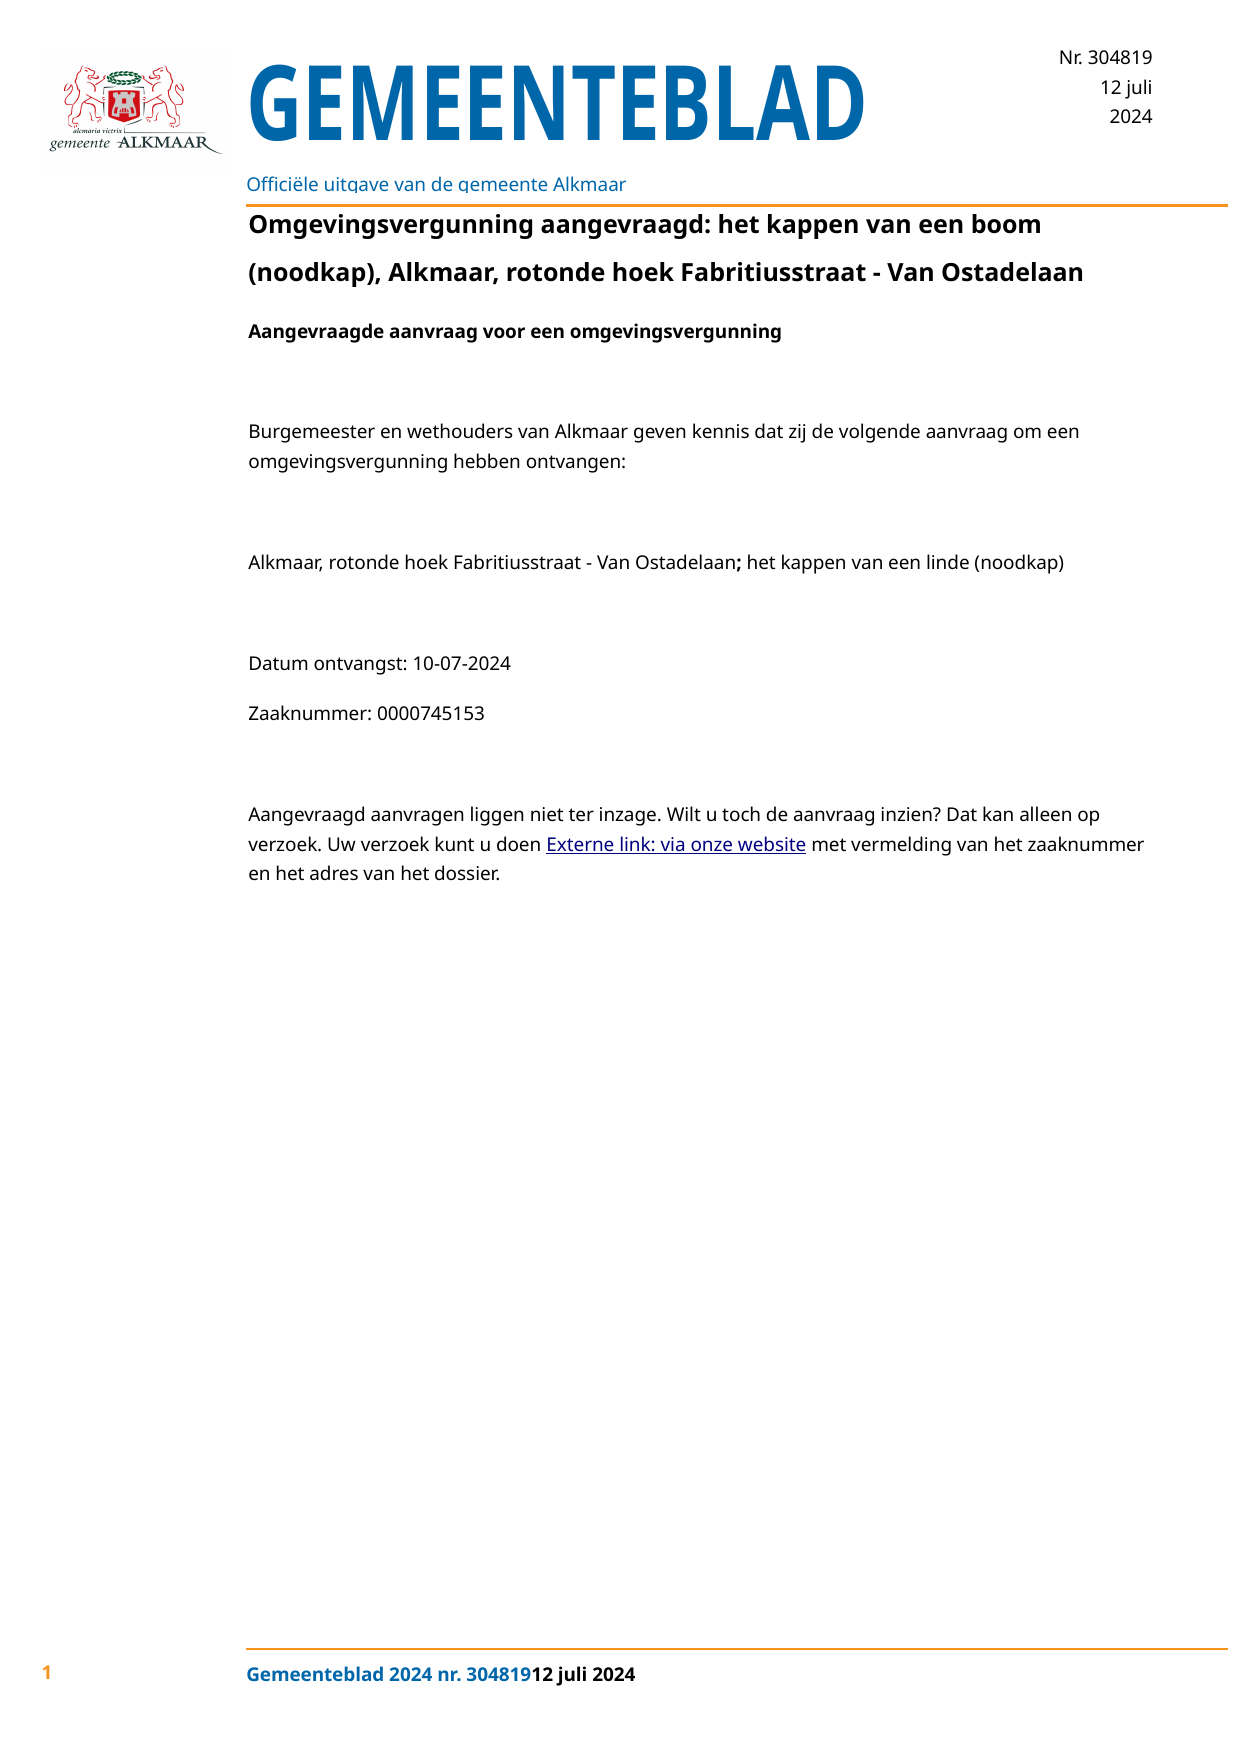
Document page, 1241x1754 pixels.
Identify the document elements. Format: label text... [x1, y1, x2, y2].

text Burgemeester en wethouders van Alkmaar geven kennis dat zij de volgende aanvraag om een omgevingsvergunning hebben ontvangen: [248, 419, 1152, 474]
picture [41, 47, 231, 172]
text Aangevraagde aanvraag voor een omgevingsvergunning [248, 318, 1152, 344]
text Aangevraagd aanvragen liggen niet ter inzage. Wilt u toch de aanvraag inzien? Dat kan alleen op verzoek. Uw verzoek kunt u doen Externe link: via onze website met vermelding van het zaaknummer en het adres van het dossier. [248, 801, 1152, 886]
text Alkmaar, rotonde hoek Fabritiusstraat - Van Ostadelaan; het kappen van een linde (noodkap) [248, 549, 1152, 575]
text Datum ontvangst: 10-07-2024 [248, 650, 1152, 676]
text Zaaknummer: 0000745153 [248, 700, 1152, 726]
text Omgevingsvergunning aangevraagd: het kappen van een boom (noodkap), Alkmaar, rotonde hoek Fabritiusstraat - Van Ostadelaan [248, 207, 1152, 288]
